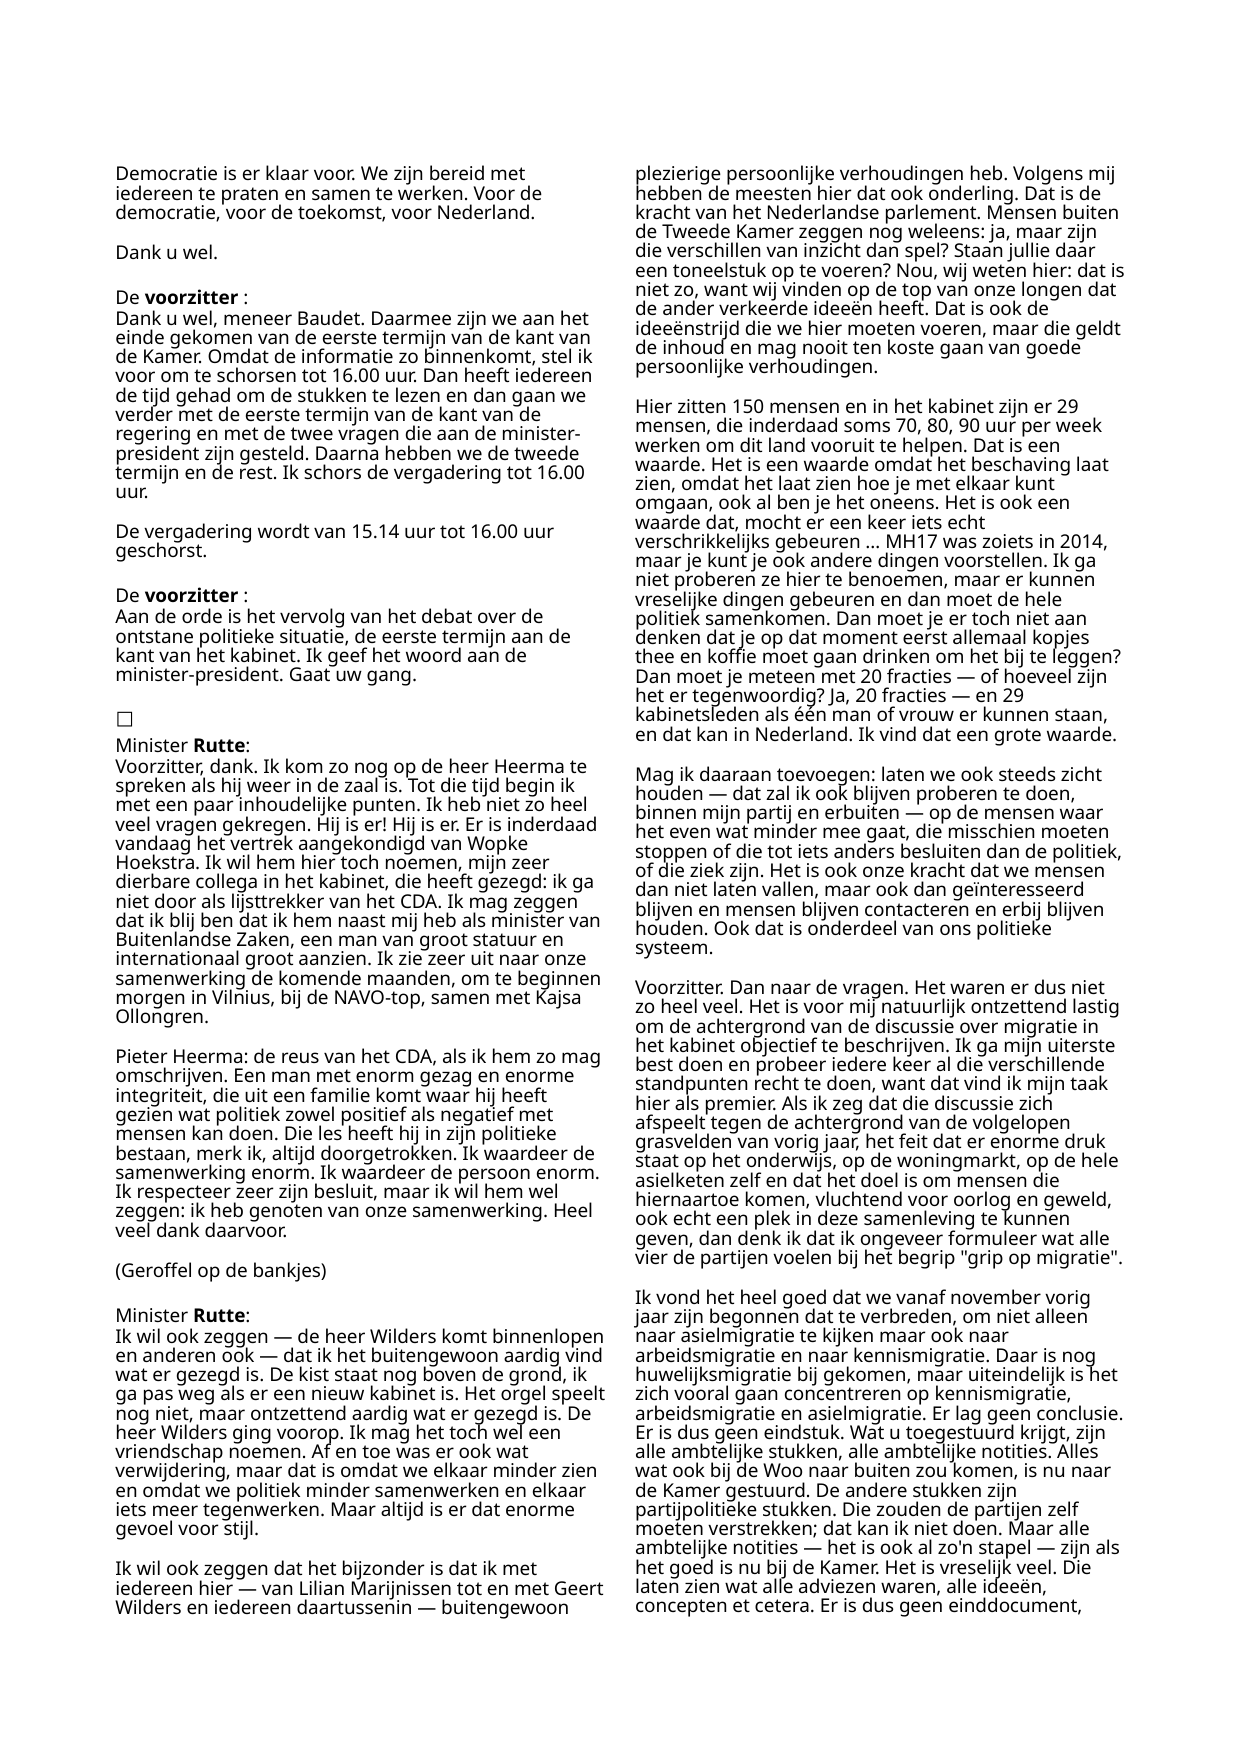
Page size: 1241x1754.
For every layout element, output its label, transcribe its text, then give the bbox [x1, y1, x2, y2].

text Pieter Heerma: de reus van het CDA, als ik hem zo mag omschrijven. Een man met enorm gezag en enorme integriteit, die uit een familie komt waar hij heeft gezien wat politiek zowel positief als negatief met mensen kan doen. Die les heeft hij in zijn politieke bestaan, merk ik, altijd doorgetrokken. Ik waardeer de samenwerking enorm. Ik waardeer de persoon enorm. Ik respecteer zeer zijn besluit, maar ik wil hem wel zeggen: ik heb genoten van onze samenwerking. Heel veel dank daarvoor. [115, 1048, 605, 1241]
text Voorzitter. Dan naar de vragen. Het waren er dus niet zo heel veel. Het is voor mij natuurlijk ontzettend lastig om de achtergrond van de discussie over migratie in het kabinet objectief te beschrijven. Ik ga mijn uiterste best doen en probeer iedere keer al die verschillende standpunten recht te doen, want dat vind ik mijn taak hier als premier. Als ik zeg dat die discussie zich afspeelt tegen de achtergrond van de volgelopen grasvelden van vorig jaar, het feit dat er enorme druk staat op het onderwijs, op de woningmarkt, op de hele asielketen zelf en dat het doel is om mensen die hiernaartoe komen, vluchtend voor oorlog en geweld, ook echt een plek in deze samenleving te kunnen geven, dan denk ik dat ik ongeveer formuleer wat alle vier de partijen voelen bij het begrip "grip op migratie". [635, 979, 1125, 1268]
text plezierige persoonlijke verhoudingen heb. Volgens mij hebben de meesten hier dat ook onderling. Dat is de kracht van het Nederlandse parlement. Mensen buiten de Tweede Kamer zeggen nog weleens: ja, maar zijn die verschillen van inzicht dan spel? Staan jullie daar een toneelstuk op te voeren? Nou, wij weten hier: dat is niet zo, want wij vinden op de top van onze longen dat de ander verkeerde ideeën heeft. Dat is ook de ideeënstrijd die we hier moeten voeren, maar die geldt de inhoud en mag nooit ten koste gaan van goede persoonlijke verhoudingen. [635, 165, 1125, 377]
text Mag ik daaraan toevoegen: laten we ook steeds zicht houden — dat zal ik ook blijven proberen te doen, binnen mijn partij en erbuiten — op de mensen waar het even wat minder mee gaat, die misschien moeten stoppen of die tot iets anders besluiten dan de politiek, of die ziek zijn. Het is ook onze kracht dat we mensen dan niet laten vallen, maar ook dan geïnteresseerd blijven en mensen blijven contacteren en erbij blijven houden. Ook dat is onderdeel van ons politieke systeem. [635, 766, 1125, 958]
text Voorzitter, dank. Ik kom zo nog op de heer Heerma te spreken als hij weer in de zaal is. Tot die tijd begin ik met een paar inhoudelijke punten. Ik heb niet zo heel veel vragen gekregen. Hij is er! Hij is er. Er is inderdaad vandaag het vertrek aangekondigd van Wopke Hoekstra. Ik wil hem hier toch noemen, mijn zeer dierbare collega in het kabinet, die heeft gezegd: ik ga niet door als lijsttrekker van het CDA. Ik mag zeggen dat ik blij ben dat ik hem naast mij heb als minister van Buitenlandse Zaken, een man van groot statuur en internationaal groot aanzien. Ik zie zeer uit naar onze samenwerking de komende maanden, om te beginnen morgen in Vilnius, bij de NAVO-top, samen met Kajsa Ollongren. [115, 758, 605, 1027]
text De voorzitter : [115, 583, 605, 608]
text Ik wil ook zeggen dat het bijzonder is dat ik met iedereen hier — van Lilian Marijnissen tot en met Geert Wilders en iedereen daartussenin — buitengewoon [115, 1560, 605, 1618]
text Ik wil ook zeggen — de heer Wilders komt binnenlopen en anderen ook — dat ik het buitengewoon aardig vind wat er gezegd is. De kist staat nog boven de grond, ik ga pas weg als er een nieuw kabinet is. Het orgel speelt nog niet, maar ontzettend aardig wat er gezegd is. De heer Wilders ging voorop. Ik mag het toch wel een vriendschap noemen. Af en toe was er ook wat verwijdering, maar dat is omdat we elkaar minder zien en omdat we politiek minder samenwerken en elkaar iets meer tegenwerken. Maar altijd is er dat enorme gevoel voor stijl. [115, 1328, 605, 1539]
text De voorzitter : [115, 284, 605, 310]
text Minister Rutte: [115, 732, 605, 758]
text Ik vond het heel goed dat we vanaf november vorig jaar zijn begonnen dat te verbreden, om niet alleen naar asielmigratie te kijken maar ook naar arbeidsmigratie en naar kennismigratie. Daar is nog huwelijksmigratie bij gekomen, maar uiteindelijk is het zich vooral gaan concentreren op kennismigratie, arbeidsmigratie en asielmigratie. Er lag geen conclusie. Er is dus geen eindstuk. Wat u toegestuurd krijgt, zijn alle ambtelijke stukken, alle ambtelijke notities. Alles wat ook bij de Woo naar buiten zou komen, is nu naar de Kamer gestuurd. De andere stukken zijn partijpolitieke stukken. Die zouden de partijen zelf moeten verstrekken; dat kan ik niet doen. Maar alle ambtelijke notities — het is ook al zo'n stapel — zijn als het goed is nu bij de Kamer. Het is vreselijk veel. Die laten zien wat alle adviezen waren, alle ideeën, concepten et cetera. Er is dus geen einddocument, [635, 1289, 1125, 1616]
text Hier zitten 150 mensen en in het kabinet zijn er 29 mensen, die inderdaad soms 70, 80, 90 uur per week werken om dit land vooruit te helpen. Dat is een waarde. Het is een waarde omdat het beschaving laat zien, omdat het laat zien hoe je met elkaar kunt omgaan, ook al ben je het oneens. Het is ook een waarde dat, mocht er een keer iets echt verschrikkelijks gebeuren … MH17 was zoiets in 2014, maar je kunt je ook andere dingen voorstellen. Ik ga niet proberen ze hier te benoemen, maar er kunnen vreselijke dingen gebeuren en dan moet de hele politiek samenkomen. Dan moet je er toch niet aan denken dat je op dat moment eerst allemaal kopjes thee en koffie moet gaan drinken om het bij te leggen? Dan moet je meteen met 20 fracties — of hoeveel zijn het er tegenwoordig? Ja, 20 fracties — en 29 kabinetsleden als één man of vrouw er kunnen staan, en dat kan in Nederland. Ik vind dat een grote waarde. [635, 398, 1125, 745]
text Minister Rutte: [115, 1302, 605, 1328]
text Dank u wel. [115, 244, 605, 263]
text ⬜ [115, 706, 605, 732]
text Dank u wel, meneer Baudet. Daarmee zijn we aan het einde gekomen van de eerste termijn van de kant van de Kamer. Omdat de informatie zo binnenkomt, stel ik voor om te schorsen tot 16.00 uur. Dan heeft iedereen de tijd gehad om de stukken te lezen en dan gaan we verder met de eerste termijn van de kant van de regering en met de twee vragen die aan de minister-president zijn gesteld. Daarna hebben we de tweede termijn en de rest. Ik schors de vergadering tot 16.00 uur. [115, 310, 605, 502]
text De vergadering wordt van 15.14 uur tot 16.00 uur geschorst. [115, 523, 605, 562]
text Aan de orde is het vervolg van het debat over de ontstane politieke situatie, de eerste termijn aan de kant van het kabinet. Ik geef het woord aan de minister-president. Gaat uw gang. [115, 608, 605, 685]
text (Geroffel op de bankjes) [115, 1262, 605, 1281]
text Democratie is er klaar voor. We zijn bereid met iedereen te praten en samen te werken. Voor de democratie, voor de toekomst, voor Nederland. [115, 165, 605, 223]
